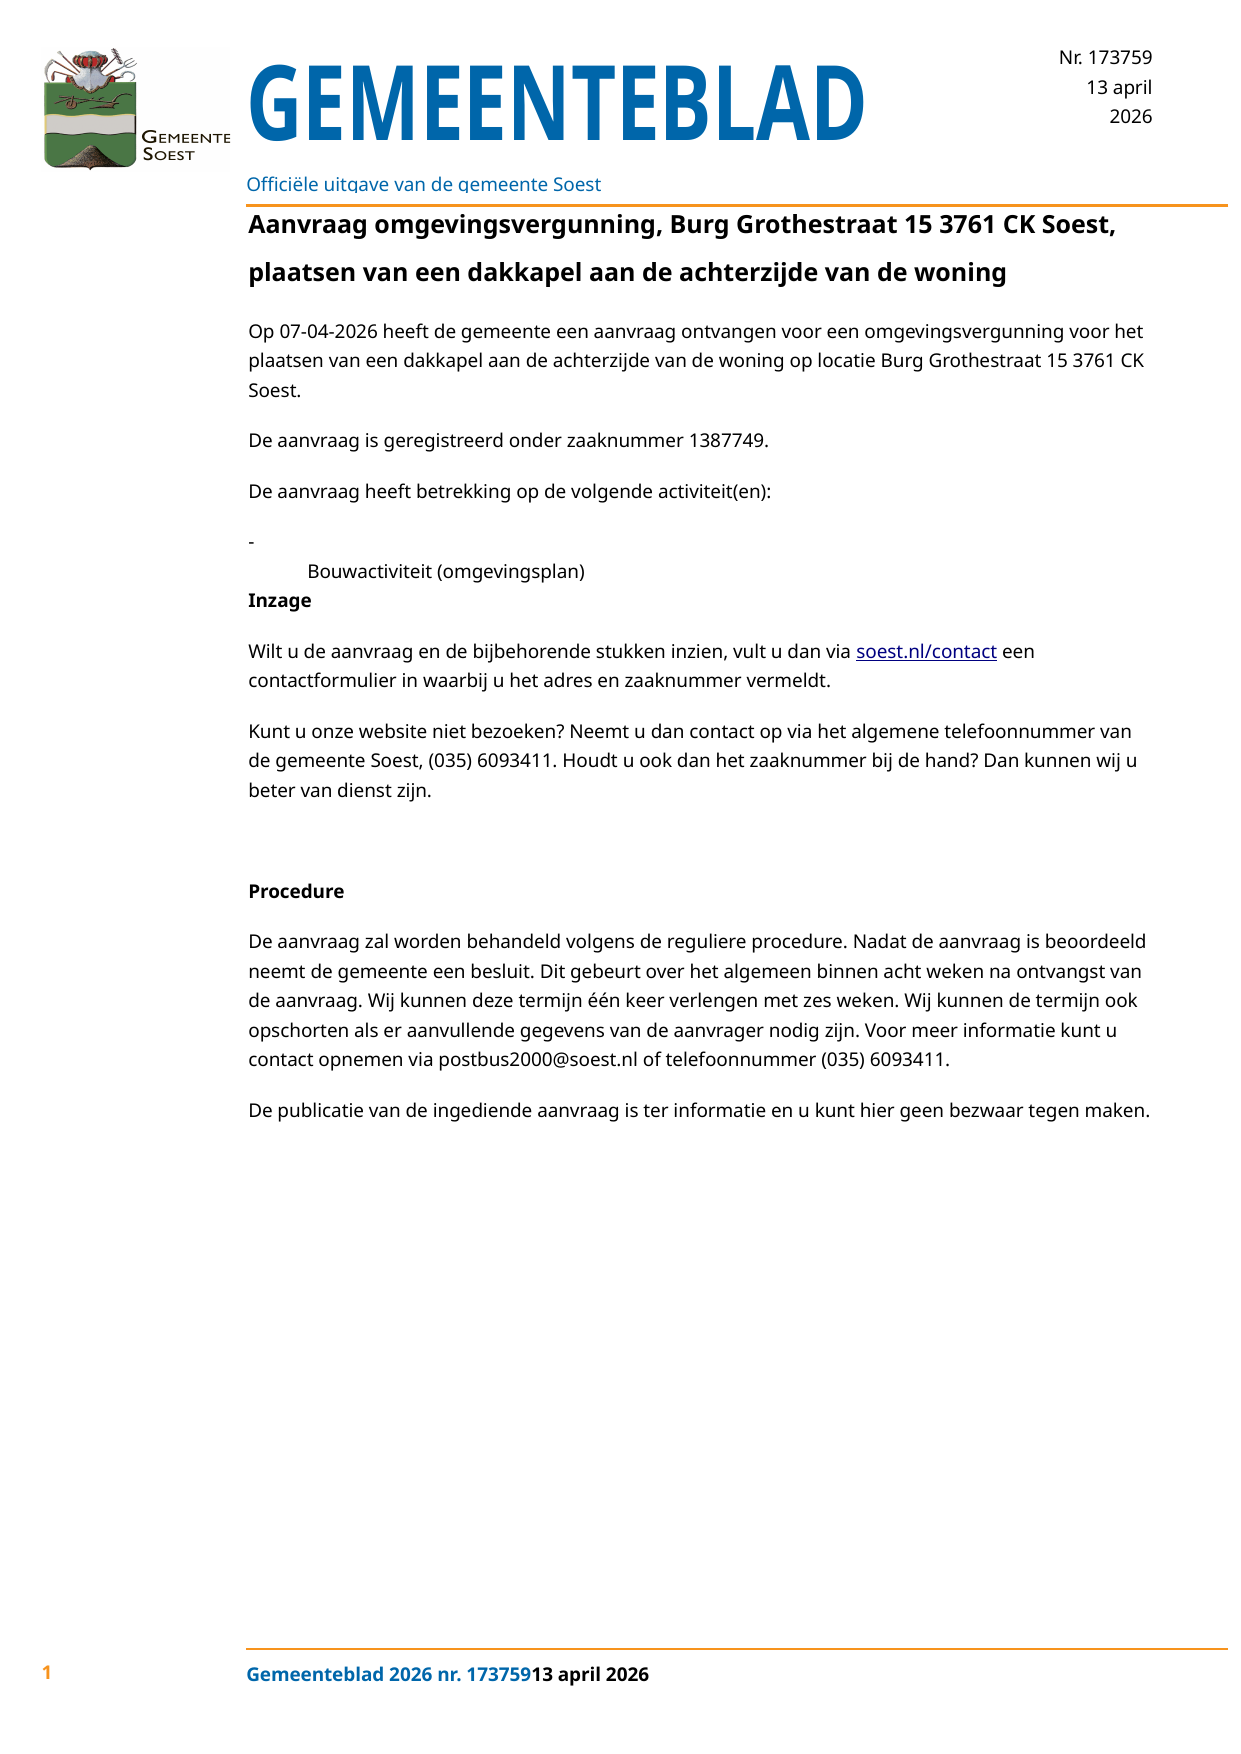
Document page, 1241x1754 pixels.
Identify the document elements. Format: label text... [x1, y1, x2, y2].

text Inzage [248, 587, 1152, 613]
text Aanvraag omgevingsvergunning, Burg Grothestraat 15 3761 CK Soest, plaatsen van een dakkapel aan de achterzijde van de woning [248, 207, 1152, 288]
list Bouwactiviteit (omgevingsplan) [248, 558, 1152, 584]
text De aanvraag is geregistreerd onder zaaknummer 1387749. [248, 427, 1152, 453]
text Wilt u de aanvraag en de bijbehorende stukken inzien, vult u dan via soest.nl/contact een contactformulier in waarbij u het adres en zaaknummer vermeldt. [248, 638, 1152, 693]
text De publicatie van de ingediende aanvraag is ter informatie en u kunt hier geen bezwaar tegen maken. [248, 1097, 1152, 1123]
text Op 07-04-2026 heeft de gemeente een aanvraag ontvangen voor een omgevingsvergunning voor het plaatsen van een dakkapel aan de achterzijde van de woning op locatie Burg Grothestraat 15 3761 CK Soest. [248, 318, 1152, 403]
text Kunt u onze website niet bezoeken? Neemt u dan contact op via het algemene telefoonnummer van de gemeente Soest, (035) 6093411. Houdt u ook dan het zaaknummer bij de hand? Dan kunnen wij u beter van dienst zijn. [248, 718, 1152, 803]
picture [41, 47, 231, 172]
text De aanvraag zal worden behandeld volgens de reguliere procedure. Nadat de aanvraag is beoordeeld neemt de gemeente een besluit. Dit gebeurt over het algemeen binnen acht weken na ontvangst van de aanvraag. Wij kunnen deze termijn één keer verlengen met zes weken. Wij kunnen de termijn ook opschorten als er aanvullende gegevens van de aanvrager nodig zijn. Voor meer informatie kunt u contact opnemen via postbus2000@soest.nl of telefoonnummer (035) 6093411. [248, 928, 1152, 1072]
text Procedure [248, 878, 1152, 904]
text De aanvraag heeft betrekking op de volgende activiteit(en): [248, 478, 1152, 504]
